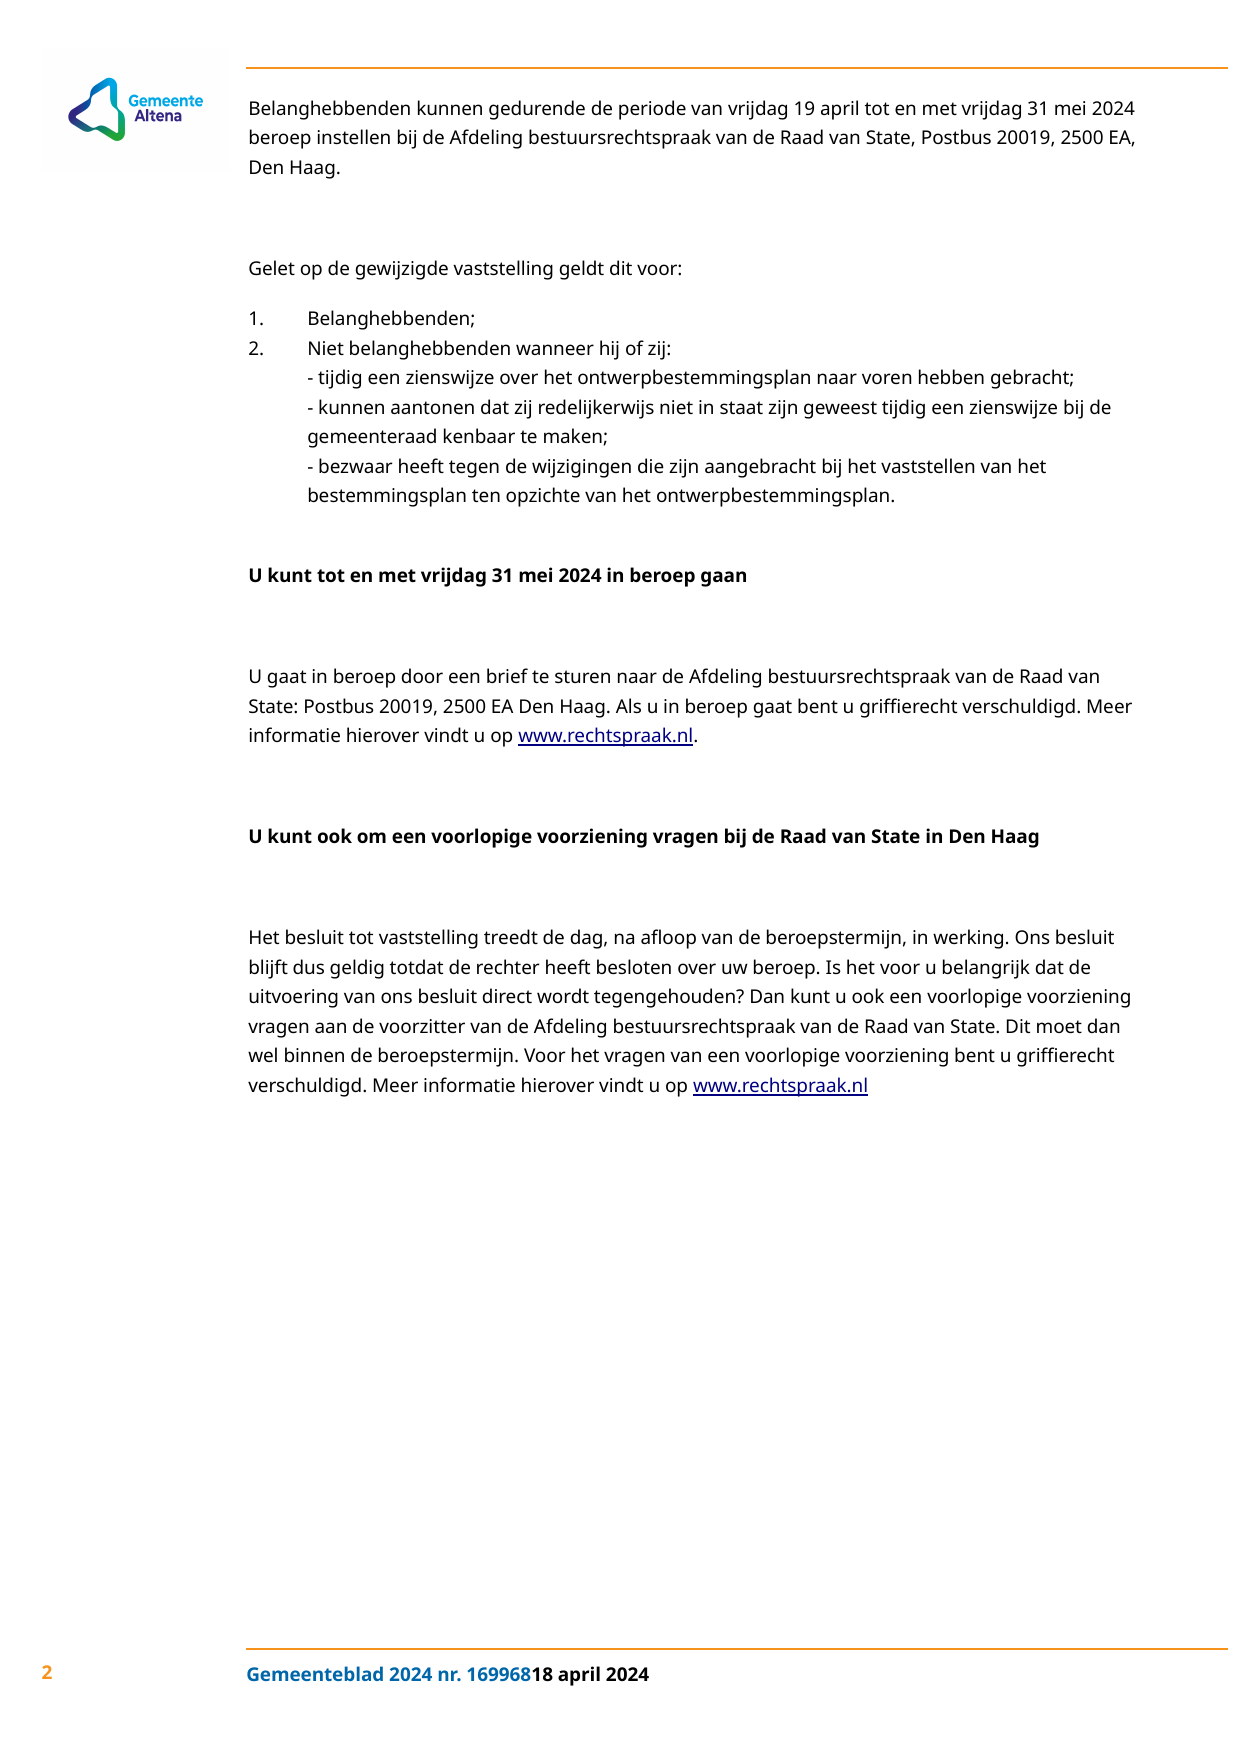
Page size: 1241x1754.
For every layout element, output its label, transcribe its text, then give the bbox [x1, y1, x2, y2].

text Belanghebbenden kunnen gedurende de periode van vrijdag 19 april tot en met vrijdag 31 mei 2024 beroep instellen bij de Afdeling bestuursrechtspraak van de Raad van State, Postbus 20019, 2500 EA, Den Haag. [248, 95, 1152, 180]
list - bezwaar heeft tegen de wijzigingen die zijn aangebracht bij het vaststellen van het bestemmingsplan ten opzichte van het ontwerpbestemmingsplan. [248, 453, 1152, 508]
picture [41, 47, 231, 172]
text U kunt ook om een voorlopige voorziening vragen bij de Raad van State in Den Haag [248, 823, 1152, 849]
text Gelet op de gewijzigde vaststelling geldt dit voor: [248, 255, 1152, 281]
text Het besluit tot vaststelling treedt de dag, na afloop van de beroepstermijn, in werking. Ons besluit blijft dus geldig totdat de rechter heeft besloten over uw beroep. Is het voor u belangrijk dat de uitvoering van ons besluit direct wordt tegengehouden? Dan kunt u ook een voorlopige voorziening vragen aan de voorzitter van de Afdeling bestuursrechtspraak van de Raad van State. Dit moet dan wel binnen de beroepstermijn. Voor het vragen van een voorlopige voorziening bent u griffierecht verschuldigd. Meer informatie hierover vindt u op www.rechtspraak.nl [248, 924, 1152, 1098]
list Niet belanghebbenden wanneer hij of zij: [248, 335, 1152, 361]
list - kunnen aantonen dat zij redelijkerwijs niet in staat zijn geweest tijdig een zienswijze bij de gemeenteraad kenbaar te maken; [248, 394, 1152, 449]
text U kunt tot en met vrijdag 31 mei 2024 in beroep gaan [248, 563, 1152, 588]
text U gaat in beroep door een brief te sturen naar de Afdeling bestuursrechtspraak van de Raad van State: Postbus 20019, 2500 EA Den Haag. Als u in beroep gaat bent u griffierecht verschuldigd. Meer informatie hierover vindt u op www.rechtspraak.nl. [248, 663, 1152, 748]
list - tijdig een zienswijze over het ontwerpbestemmingsplan naar voren hebben gebracht; [248, 364, 1152, 390]
list Belanghebbenden; [248, 305, 1152, 331]
